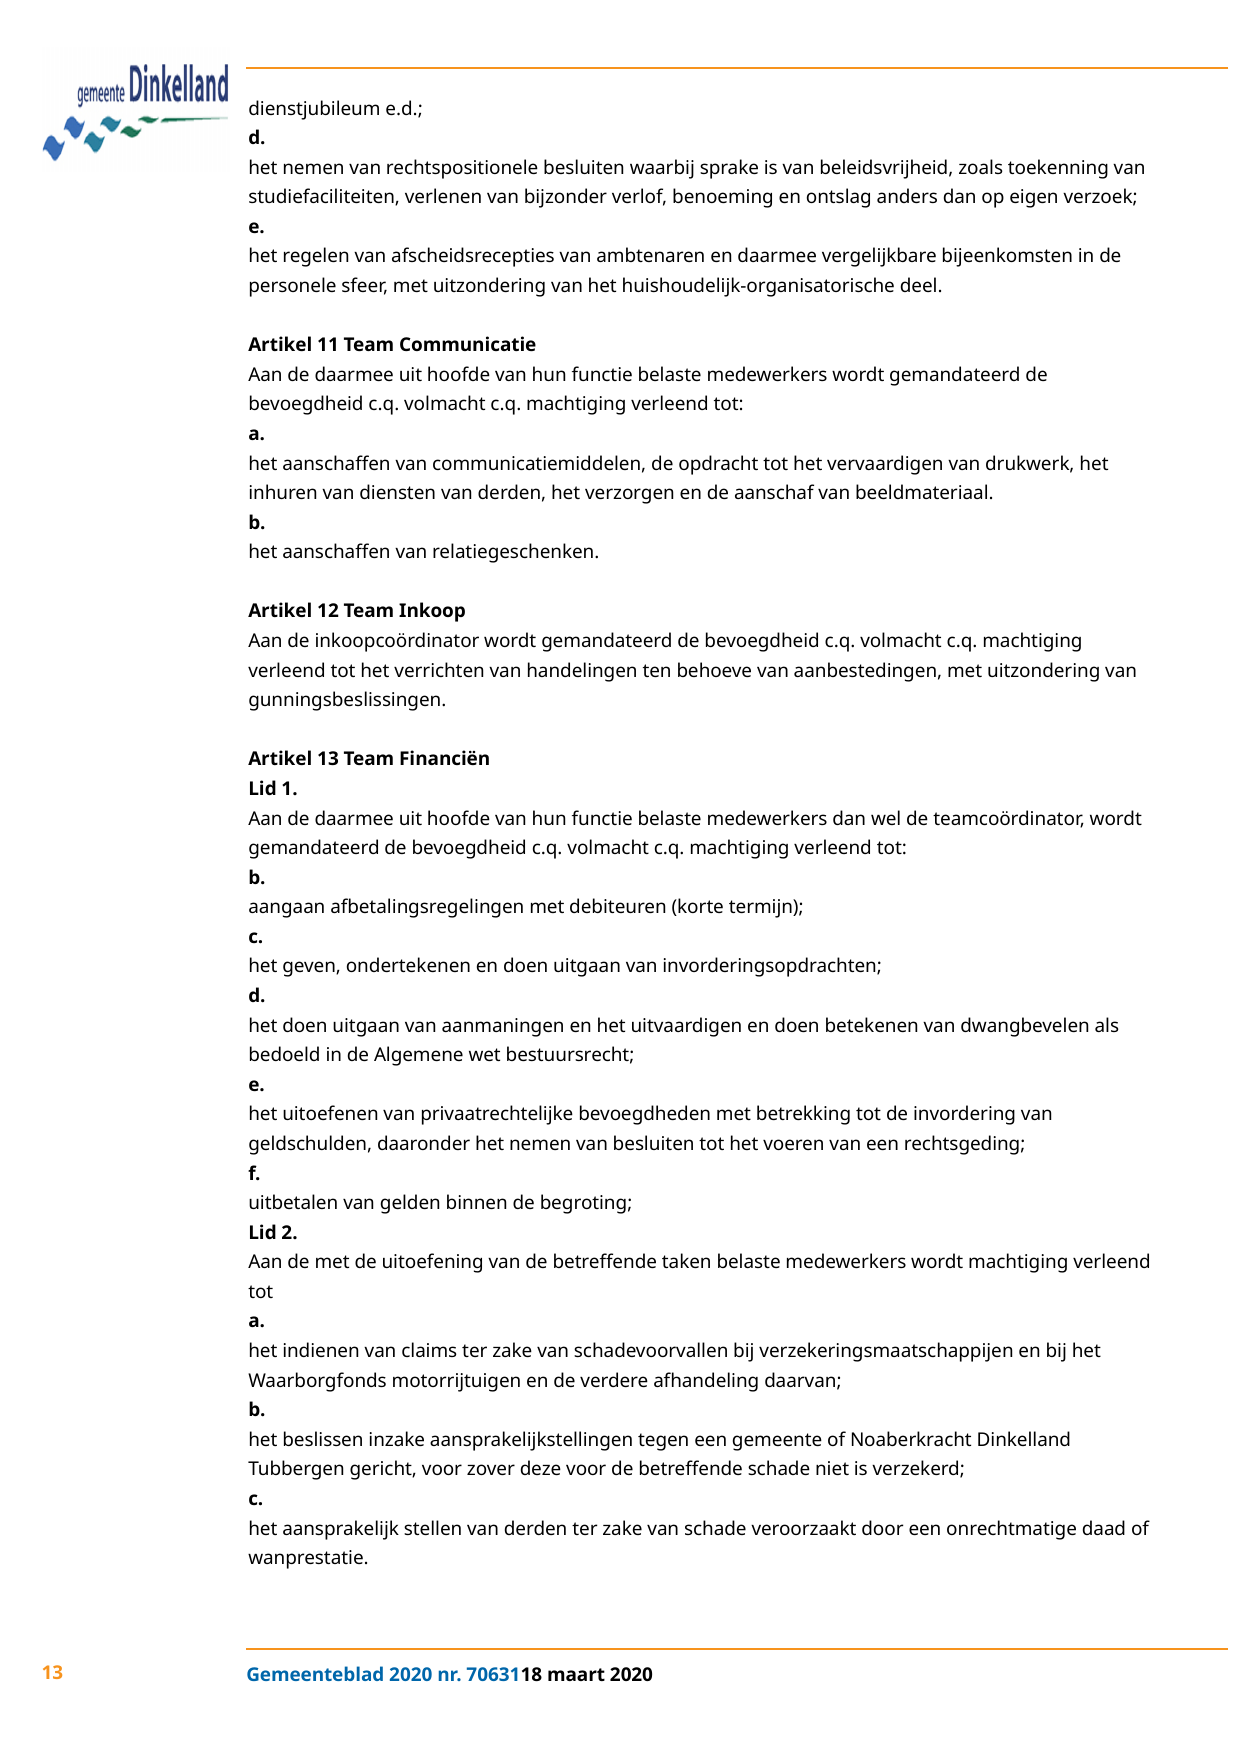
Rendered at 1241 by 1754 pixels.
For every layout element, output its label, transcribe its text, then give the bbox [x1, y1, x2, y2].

text a. [248, 420, 1152, 446]
text Aan de daarmee uit hoofde van hun functie belaste medewerkers wordt gemandateerd de bevoegdheid c.q. volmacht c.q. machtiging verleend tot: [248, 361, 1152, 416]
text e. [248, 1071, 1152, 1097]
text f. [248, 1160, 1152, 1186]
text c. [248, 923, 1152, 949]
text dienstjubileum e.d.; [248, 95, 1152, 121]
text uitbetalen van gelden binnen de begroting; [248, 1189, 1152, 1215]
text het regelen van afscheidsrecepties van ambtenaren en daarmee vergelijkbare bijeenkomsten in de personele sfeer, met uitzondering van het huishoudelijk-organisatorische deel. [248, 243, 1152, 298]
text het beslissen inzake aansprakelijkstellingen tegen een gemeente of Noaberkracht Dinkelland Tubbergen gericht, voor zover deze voor de betreffende schade niet is verzekerd; [248, 1426, 1152, 1481]
text Aan de inkoopcoördinator wordt gemandateerd de bevoegdheid c.q. volmacht c.q. machtiging verleend tot het verrichten van handelingen ten behoeve van aanbestedingen, met uitzondering van gunningsbeslissingen. [248, 627, 1152, 712]
text b. [248, 864, 1152, 890]
text het aanschaffen van relatiegeschenken. [248, 538, 1152, 564]
text b. [248, 509, 1152, 535]
text het indienen van claims ter zake van schadevoorvallen bij verzekeringsmaatschappijen en bij het Waarborgfonds motorrijtuigen en de verdere afhandeling daarvan; [248, 1337, 1152, 1393]
text Artikel 13 Team Financiën [248, 746, 1152, 771]
text Aan de daarmee uit hoofde van hun functie belaste medewerkers dan wel de teamcoördinator, wordt gemandateerd de bevoegdheid c.q. volmacht c.q. machtiging verleend tot: [248, 805, 1152, 860]
text Artikel 12 Team Inkoop [248, 598, 1152, 623]
text het nemen van rechtspositionele besluiten waarbij sprake is van beleidsvrijheid, zoals toekenning van studiefaciliteiten, verlenen van bijzonder verlof, benoeming en ontslag anders dan op eigen verzoek; [248, 154, 1152, 209]
text Lid 2. [248, 1219, 1152, 1245]
text d. [248, 124, 1152, 150]
text het doen uitgaan van aanmaningen en het uitvaardigen en doen betekenen van dwangbevelen als bedoeld in de Algemene wet bestuursrecht; [248, 1012, 1152, 1067]
text Artikel 11 Team Communicatie [248, 331, 1152, 357]
text Lid 1. [248, 775, 1152, 801]
text b. [248, 1396, 1152, 1422]
text het uitoefenen van privaatrechtelijke bevoegdheden met betrekking tot de invordering van geldschulden, daaronder het nemen van besluiten tot het voeren van een rechtsgeding; [248, 1101, 1152, 1156]
text het aansprakelijk stellen van derden ter zake van schade veroorzaakt door een onrechtmatige daad of wanprestatie. [248, 1515, 1152, 1570]
picture [41, 47, 231, 172]
text het geven, ondertekenen en doen uitgaan van invorderingsopdrachten; [248, 953, 1152, 978]
text d. [248, 982, 1152, 1008]
text aangaan afbetalingsregelingen met debiteuren (korte termijn); [248, 893, 1152, 919]
text c. [248, 1485, 1152, 1511]
text het aanschaffen van communicatiemiddelen, de opdracht tot het vervaardigen van drukwerk, het inhuren van diensten van derden, het verzorgen en de aanschaf van beeldmateriaal. [248, 450, 1152, 505]
text e. [248, 213, 1152, 239]
text a. [248, 1308, 1152, 1333]
text Aan de met de uitoefening van de betreffende taken belaste medewerkers wordt machtiging verleend tot [248, 1248, 1152, 1304]
